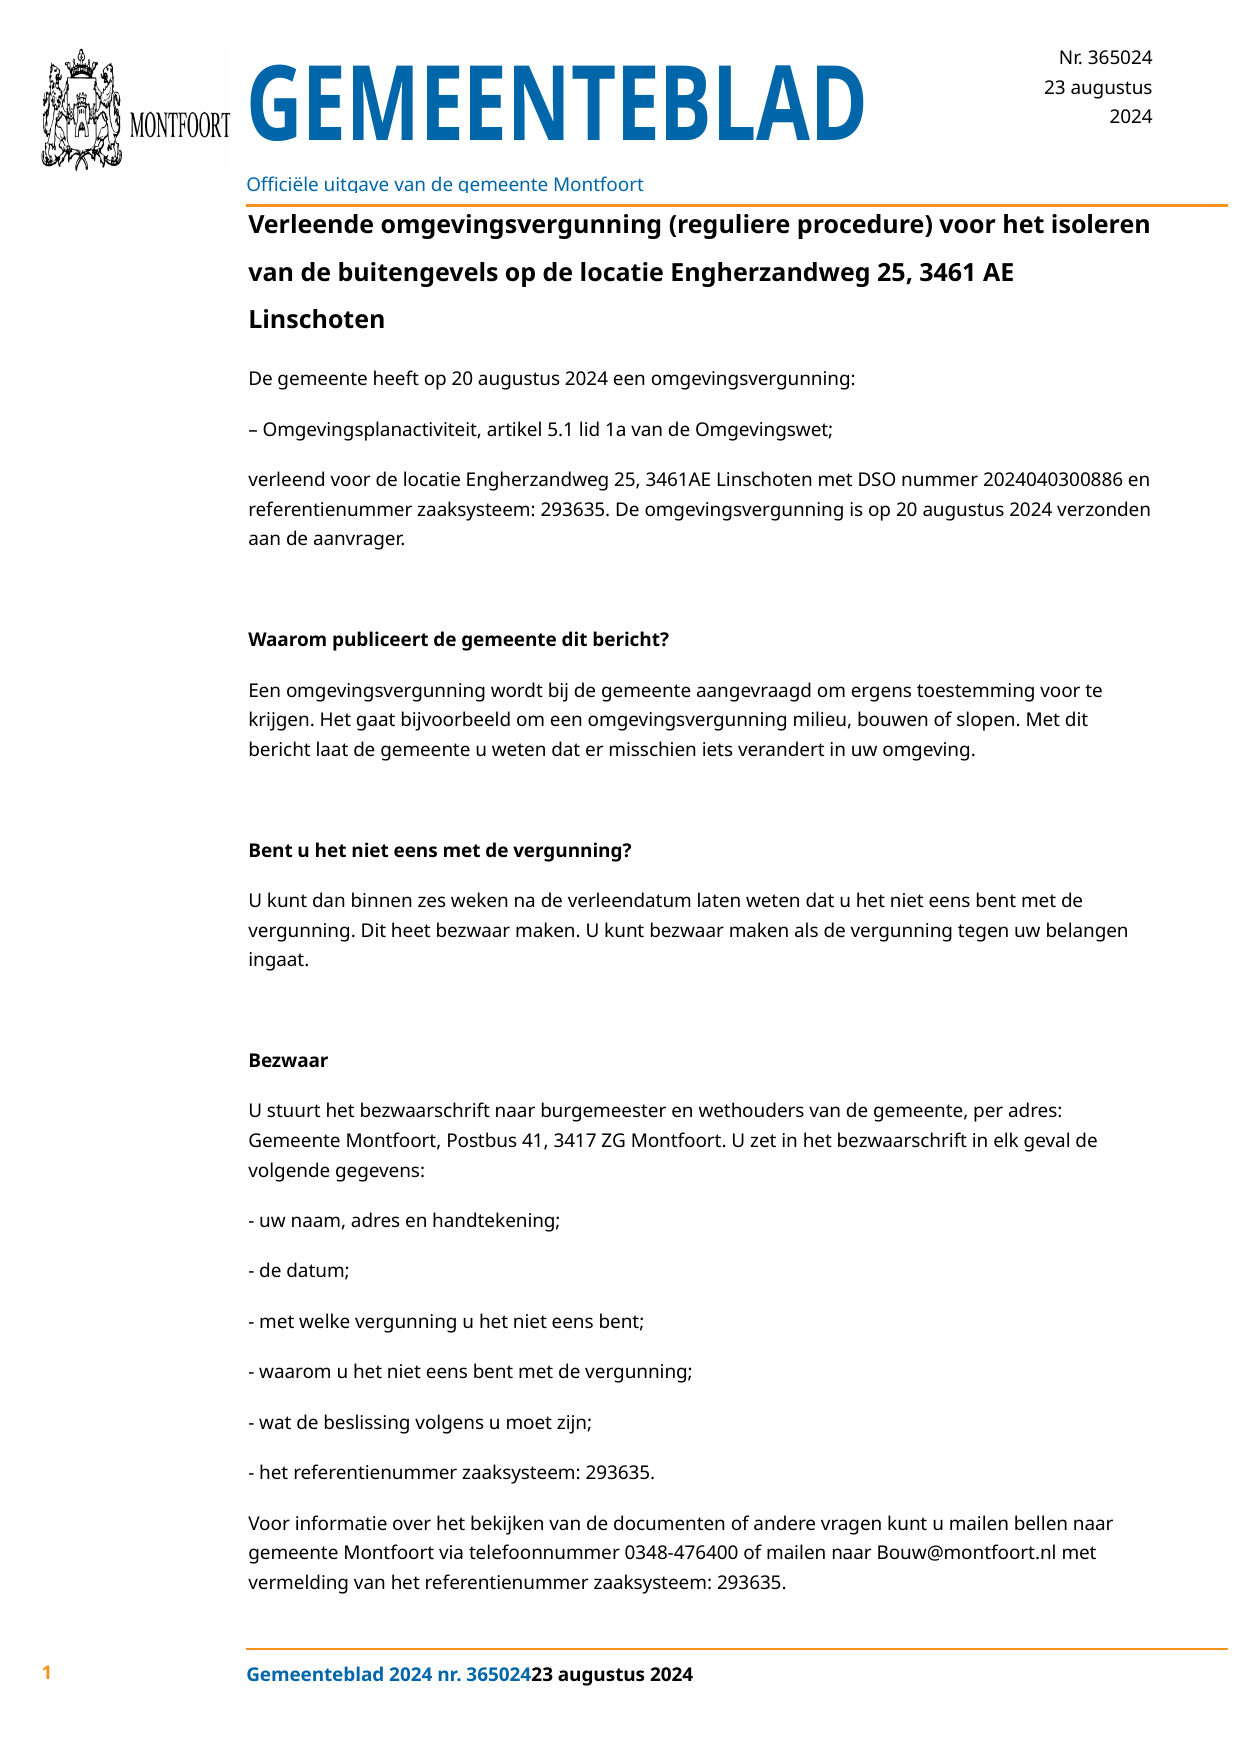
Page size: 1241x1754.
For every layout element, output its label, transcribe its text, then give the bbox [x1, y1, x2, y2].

text verleend voor de locatie Engherzandweg 25, 3461AE Linschoten met DSO nummer 2024040300886 en referentienummer zaaksysteem: 293635. De omgevingsvergunning is op 20 augustus 2024 verzonden aan de aanvrager. [248, 466, 1152, 551]
text - met welke vergunning u het niet eens bent; [248, 1308, 1152, 1334]
text U stuurt het bezwaarschrift naar burgemeester en wethouders van de gemeente, per adres: Gemeente Montfoort, Postbus 41, 3417 ZG Montfoort. U zet in het bezwaarschrift in elk geval de volgende gegevens: [248, 1098, 1152, 1182]
text - wat de beslissing volgens u moet zijn; [248, 1409, 1152, 1434]
text Voor informatie over het bekijken van de documenten of andere vragen kunt u mailen bellen naar gemeente Montfoort via telefoonnummer 0348-476400 of mailen naar Bouw@montfoort.nl met vermelding van het referentienummer zaaksysteem: 293635. [248, 1510, 1152, 1594]
text – Omgevingsplanactiviteit, artikel 5.1 lid 1a van de Omgevingswet; [248, 416, 1152, 442]
text Een omgevingsvergunning wordt bij de gemeente aangevraagd om ergens toestemming voor te krijgen. Het gaat bijvoorbeeld om een omgevingsvergunning milieu, bouwen of slopen. Met dit bericht laat de gemeente u weten dat er misschien iets verandert in uw omgeving. [248, 677, 1152, 762]
text U kunt dan binnen zes weken na de verleendatum laten weten dat u het niet eens bent met de vergunning. Dit heet bezwaar maken. U kunt bezwaar maken als de vergunning tegen uw belangen ingaat. [248, 887, 1152, 972]
text - waarom u het niet eens bent met de vergunning; [248, 1358, 1152, 1384]
text - het referentienummer zaaksysteem: 293635. [248, 1459, 1152, 1485]
text De gemeente heeft op 20 augustus 2024 een omgevingsvergunning: [248, 366, 1152, 391]
text - uw naam, adres en handtekening; [248, 1207, 1152, 1233]
text Bezwaar [248, 1047, 1152, 1073]
picture [41, 47, 231, 172]
text Waarom publiceert de gemeente dit bericht? [248, 626, 1152, 652]
text - de datum; [248, 1258, 1152, 1283]
text Bent u het niet eens met de vergunning? [248, 837, 1152, 862]
text Verleende omgevingsvergunning (reguliere procedure) voor het isoleren van de buitengevels op de locatie Engherzandweg 25, 3461 AE Linschoten [248, 207, 1152, 336]
